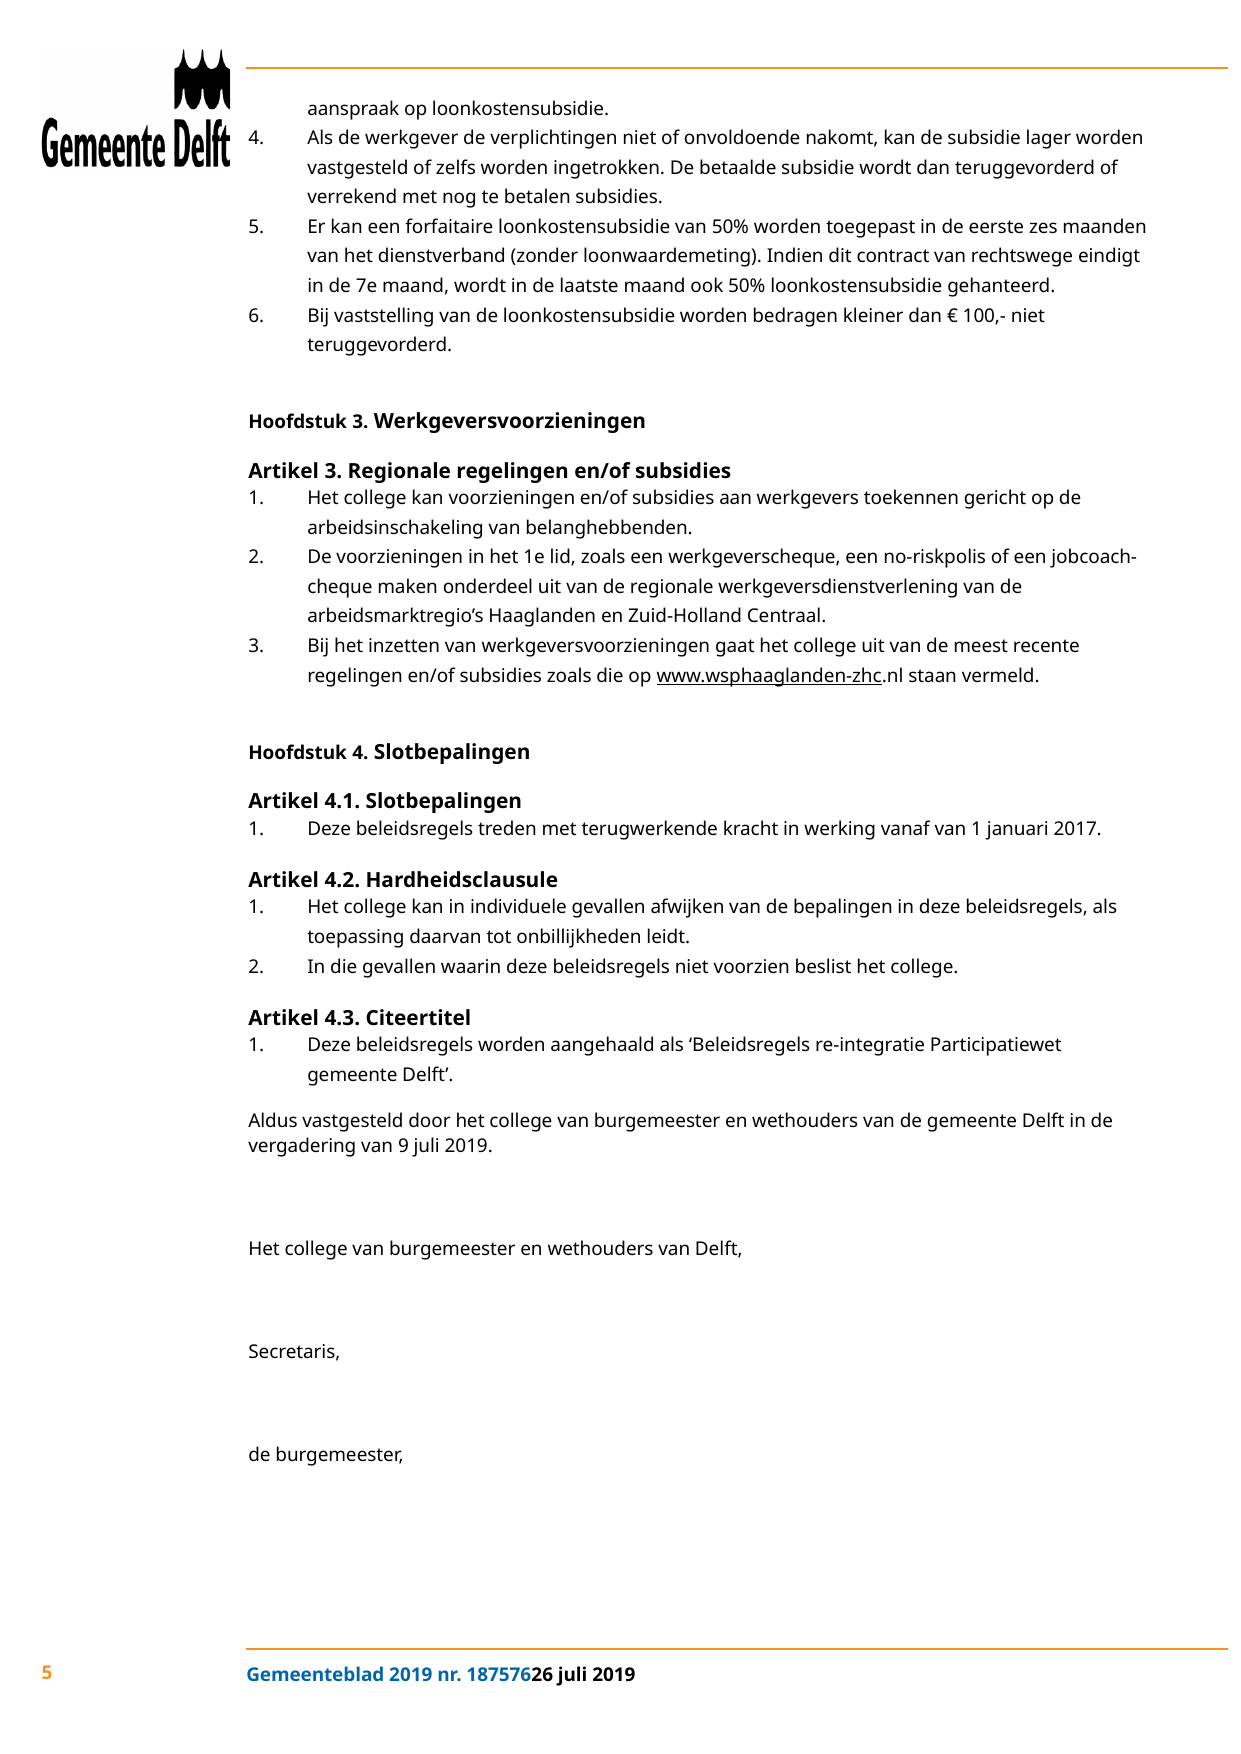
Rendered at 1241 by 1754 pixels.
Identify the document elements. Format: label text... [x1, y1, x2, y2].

text Hoofdstuk 3. Werkgeversvoorzieningen [248, 407, 1152, 435]
list In die gevallen waarin deze beleidsregels niet voorzien beslist het college. [248, 953, 1152, 978]
text Het college van burgemeester en wethouders van Delft, [248, 1236, 1152, 1261]
text Hoofdstuk 4. Slotbepalingen [248, 737, 1152, 766]
text Artikel 3. Regionale regelingen en/of subsidies [248, 456, 1152, 484]
list Het college kan voorzieningen en/of subsidies aan werkgevers toekennen gericht op de arbeidsinschakeling van belanghebbenden. [248, 484, 1152, 540]
list Bij vaststelling van de loonkostensubsidie worden bedragen kleiner dan € 100,- niet teruggevorderd. [248, 302, 1152, 357]
text Secretaris, [248, 1338, 1152, 1364]
list Deze beleidsregels worden aangehaald als ‘Beleidsregels re-integratie Participatiewet gemeente Delft’. [248, 1032, 1152, 1087]
text Artikel 4.3. Citeertitel [248, 1003, 1152, 1032]
picture [41, 47, 231, 172]
list Bij het inzetten van werkgeversvoorzieningen gaat het college uit van de meest recente regelingen en/of subsidies zoals die op www.wsphaaglanden-zhc.nl staan vermeld. [248, 632, 1152, 688]
text Artikel 4.2. Hardheidsclausule [248, 865, 1152, 894]
text de burgemeester, [248, 1441, 1152, 1467]
list Er kan een forfaitaire loonkostensubsidie van 50% worden toegepast in de eerste zes maanden van het dienstverband (zonder loonwaardemeting). Indien dit contract van rechtswege eindigt in de 7e maand, wordt in de laatste maand ook 50% loonkostensubsidie gehanteerd. [248, 213, 1152, 298]
list Het college kan in individuele gevallen afwijken van de bepalingen in deze beleidsregels, als toepassing daarvan tot onbillijkheden leidt. [248, 894, 1152, 949]
text Artikel 4.1. Slotbepalingen [248, 786, 1152, 815]
list aanspraak op loonkostensubsidie. [248, 95, 1152, 121]
list Deze beleidsregels treden met terugwerkende kracht in werking vanaf van 1 januari 2017. [248, 815, 1152, 841]
list De voorzieningen in het 1e lid, zoals een werkgeverscheque, een no-riskpolis of een jobcoach- cheque maken onderdeel uit van de regionale werkgeversdienstverlening van de arbeidsmarktregio’s Haaglanden en Zuid-Holland Centraal. [248, 543, 1152, 628]
list Als de werkgever de verplichtingen niet of onvoldoende nakomt, kan de subsidie lager worden vastgesteld of zelfs worden ingetrokken. De betaalde subsidie wordt dan teruggevorderd of verrekend met nog te betalen subsidies. [248, 124, 1152, 209]
text Aldus vastgesteld door het college van burgemeester en wethouders van de gemeente Delft in de vergadering van 9 juli 2019. [248, 1107, 1152, 1158]
